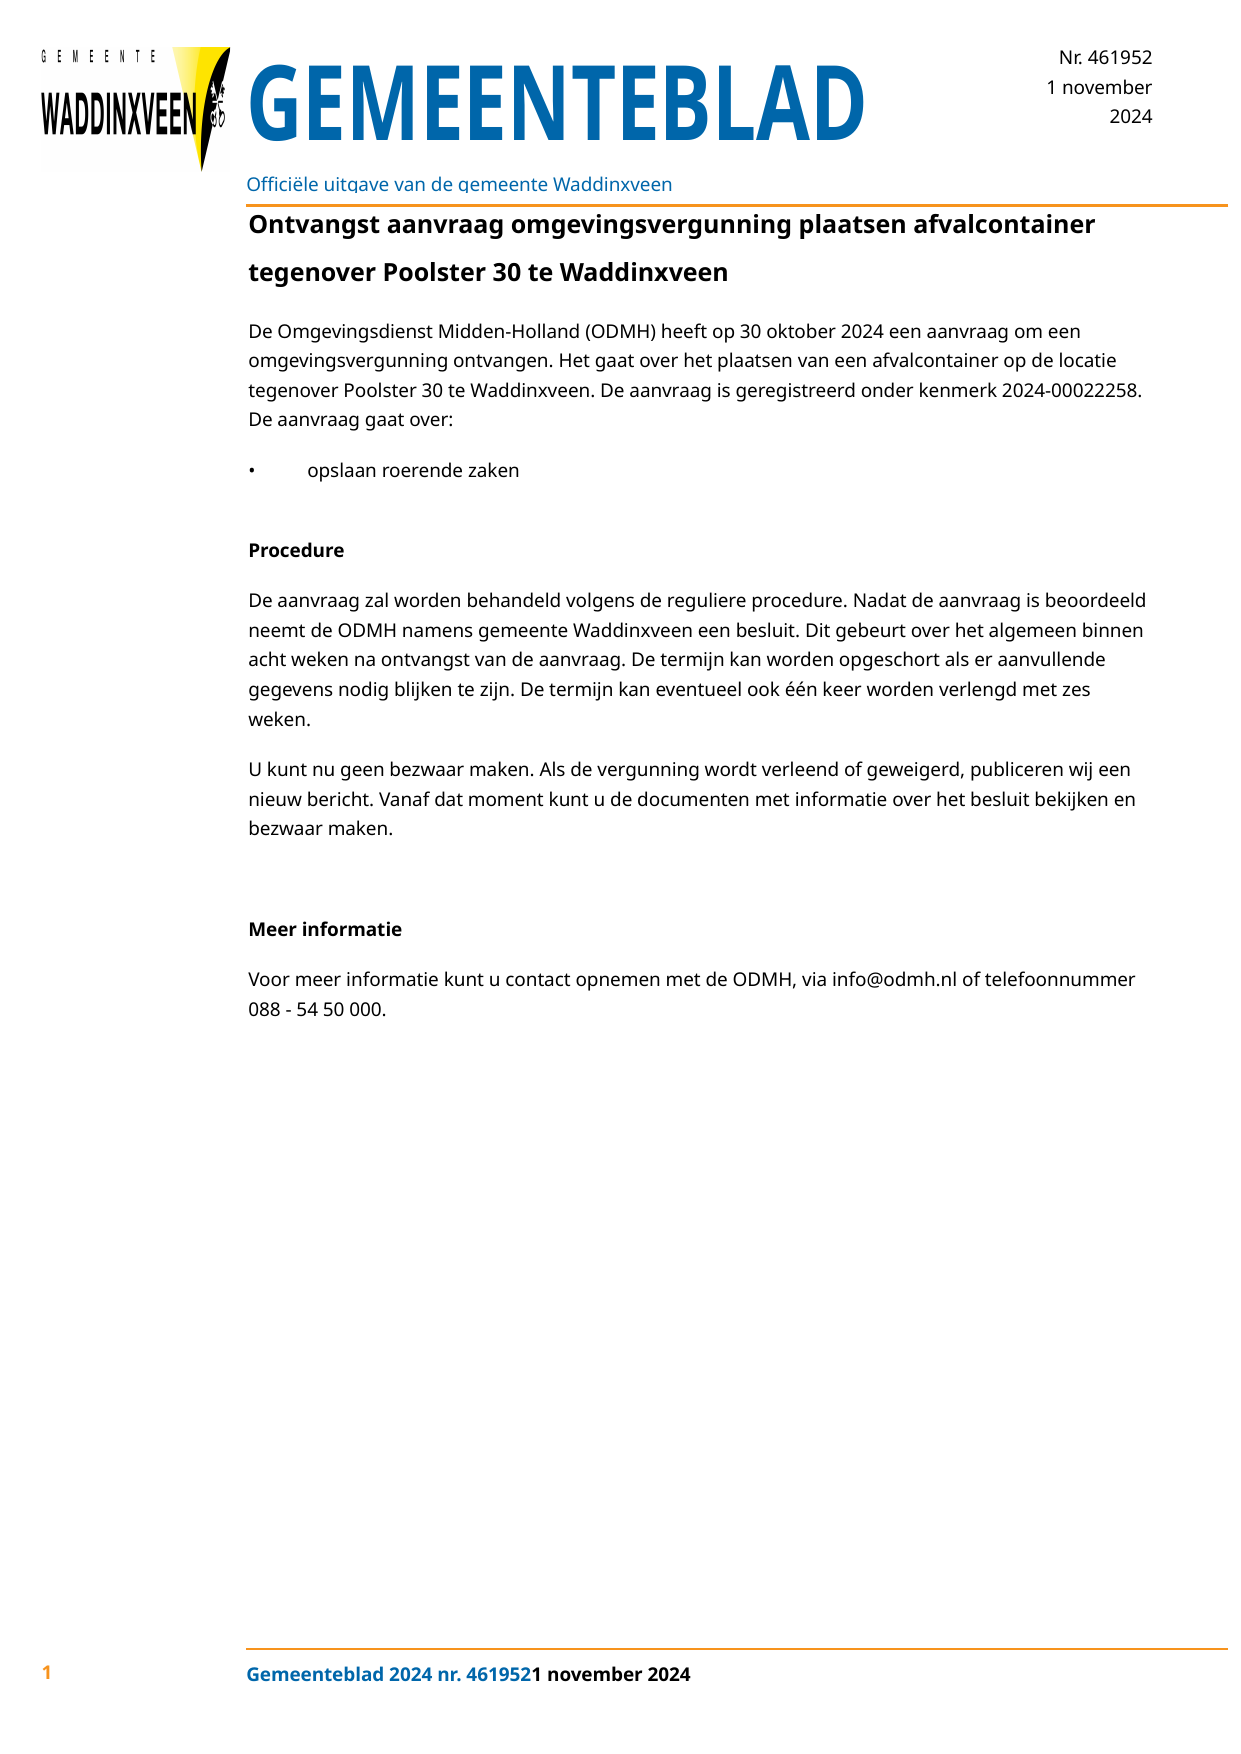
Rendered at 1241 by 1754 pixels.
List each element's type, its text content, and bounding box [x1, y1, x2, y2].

text Procedure [248, 537, 1152, 563]
list opslaan roerende zaken [248, 457, 1152, 483]
text Voor meer informatie kunt u contact opnemen met de ODMH, via info@odmh.nl of telefoonnummer 088 - 54 50 000. [248, 967, 1152, 1022]
text De Omgevingsdienst Midden-Holland (ODMH) heeft op 30 oktober 2024 een aanvraag om een omgevingsvergunning ontvangen. Het gaat over het plaatsen van een afvalcontainer op de locatie tegenover Poolster 30 te Waddinxveen. De aanvraag is geregistreerd onder kenmerk 2024-00022258. De aanvraag gaat over: [248, 318, 1152, 432]
text De aanvraag zal worden behandeld volgens de reguliere procedure. Nadat de aanvraag is beoordeeld neemt de ODMH namens gemeente Waddinxveen een besluit. Dit gebeurt over het algemeen binnen acht weken na ontvangst van de aanvraag. De termijn kan worden opgeschort als er aanvullende gegevens nodig blijken te zijn. De termijn kan eventueel ook één keer worden verlengd met zes weken. [248, 587, 1152, 732]
text Ontvangst aanvraag omgevingsvergunning plaatsen afvalcontainer tegenover Poolster 30 te Waddinxveen [248, 207, 1152, 288]
text U kunt nu geen bezwaar maken. Als de vergunning wordt verleend of geweigerd, publiceren wij een nieuw bericht. Vanaf dat moment kunt u de documenten met informatie over het besluit bekijken en bezwaar maken. [248, 756, 1152, 841]
text Meer informatie [248, 916, 1152, 942]
picture [41, 47, 231, 172]
